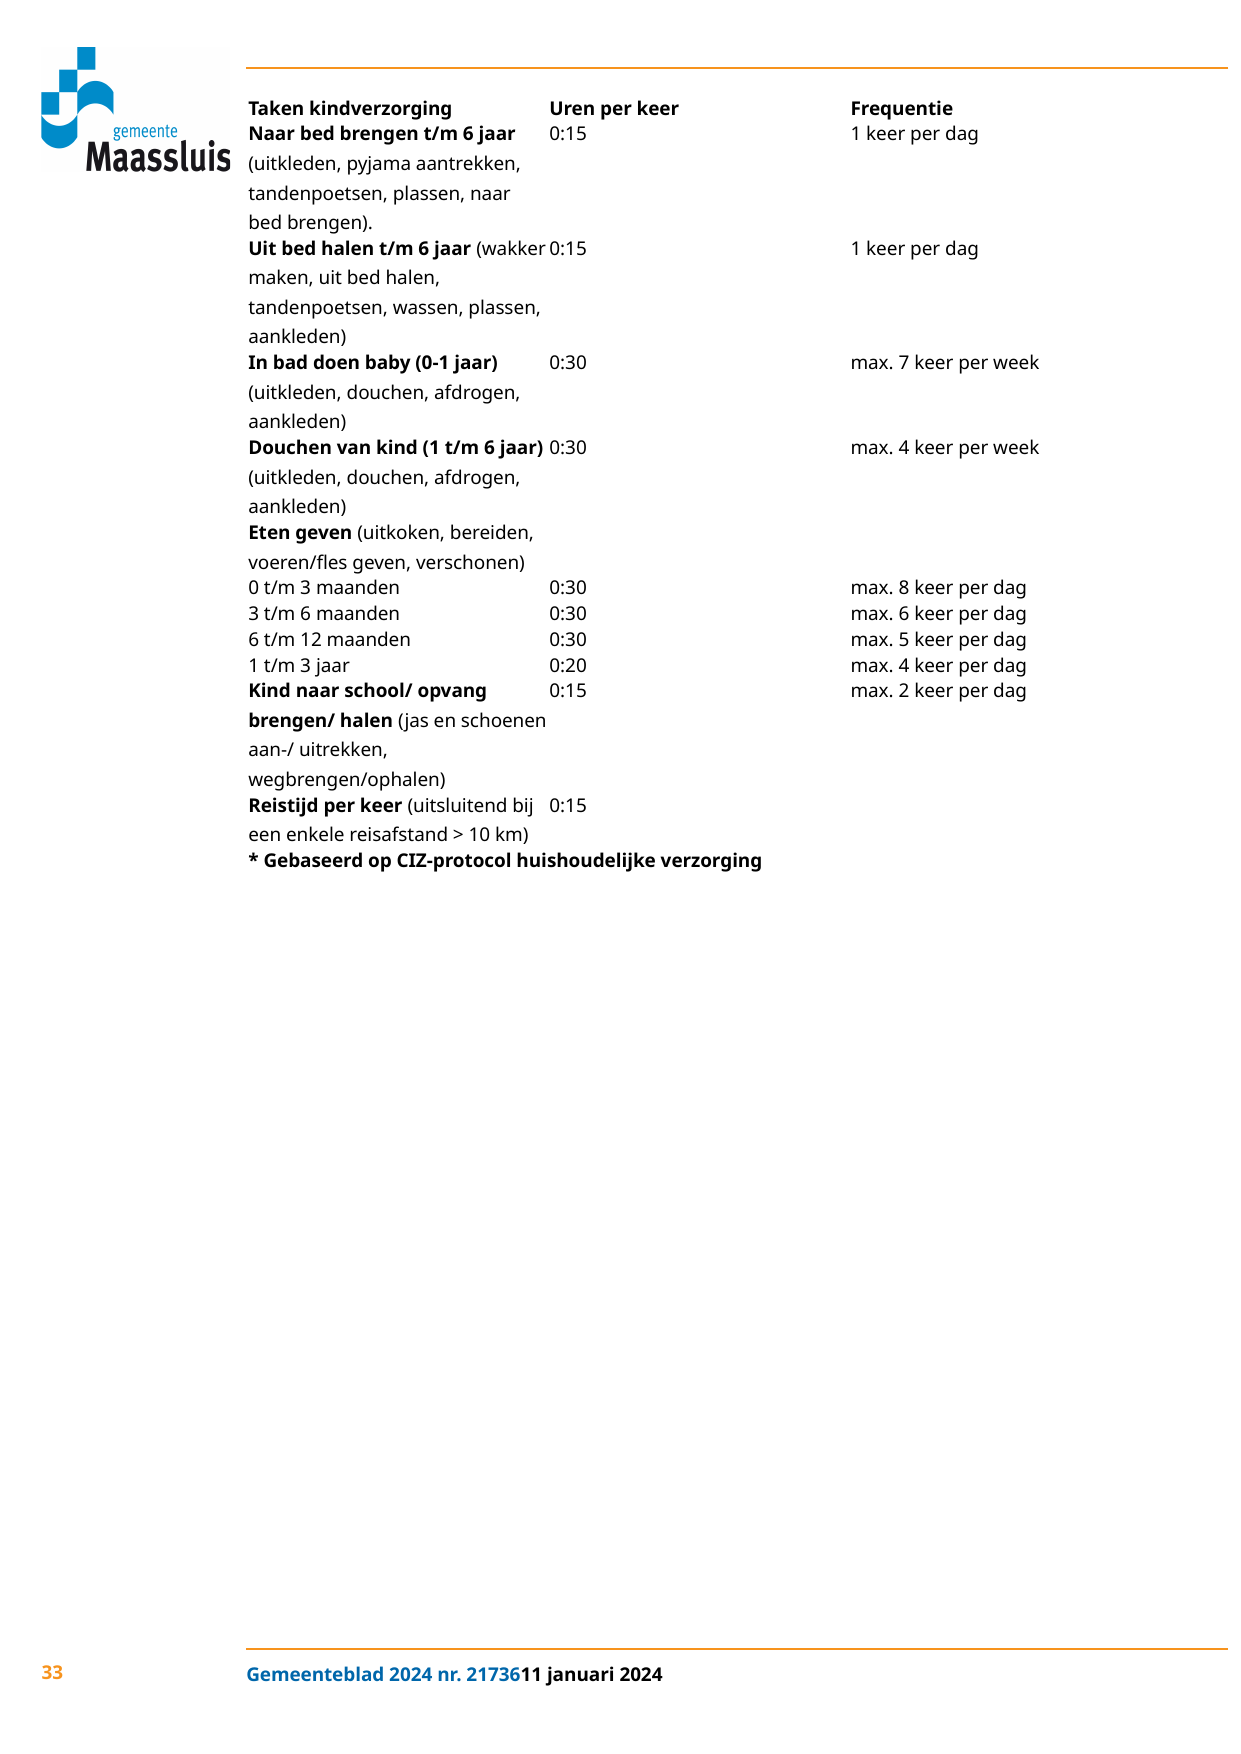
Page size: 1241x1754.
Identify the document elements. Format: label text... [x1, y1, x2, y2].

table_cell [850, 792, 1152, 847]
table_cell 1 keer per dag [850, 235, 1152, 349]
table_cell Reistijd per keer (uitsluitend bij een enkele reisafstand > 10 km) [248, 792, 549, 847]
table_cell [850, 519, 1152, 574]
table_cell 6 t/m 12 maanden [248, 626, 549, 652]
table_cell Taken kindverzorging [248, 95, 549, 121]
table_cell Uren per keer [549, 95, 850, 121]
table_cell Eten geven (uitkoken, bereiden, voeren/fles geven, verschonen) [248, 519, 549, 574]
table_cell [549, 519, 850, 574]
table_cell max. 6 keer per dag [850, 600, 1152, 626]
table_cell max. 4 keer per week [850, 434, 1152, 519]
table_cell 0:30 [549, 575, 850, 600]
table_cell max. 4 keer per dag [850, 652, 1152, 677]
table_cell 0:30 [549, 600, 850, 626]
table_cell 0:30 [549, 434, 850, 519]
picture [41, 47, 77, 92]
table_cell max. 5 keer per dag [850, 626, 1152, 652]
table_cell max. 8 keer per dag [850, 575, 1152, 600]
table_cell Uit bed halen t/m 6 jaar (wakker maken, uit bed halen, tandenpoetsen, wassen, plassen, aankleden) [248, 235, 549, 349]
table_cell 0:15 [549, 792, 850, 847]
table_cell max. 7 keer per week [850, 350, 1152, 434]
table_cell 0:15 [549, 678, 850, 792]
table_cell 1 keer per dag [850, 121, 1152, 235]
table_cell Frequentie [850, 95, 1152, 121]
table_cell 0:20 [549, 652, 850, 677]
table_cell 0:30 [549, 350, 850, 434]
table_cell Naar bed brengen t/m 6 jaar (uitkleden, pyjama aantrekken, tandenpoetsen, plassen, naar bed brengen). [248, 121, 549, 235]
table_cell In bad doen baby (0-1 jaar) (uitkleden, douchen, afdrogen, aankleden) [248, 350, 549, 434]
table_cell * Gebaseerd op CIZ-protocol huishoudelijke verzorging [248, 847, 1152, 873]
table_cell 3 t/m 6 maanden [248, 600, 549, 626]
table_cell max. 2 keer per dag [850, 678, 1152, 792]
table_cell 0 t/m 3 maanden [248, 575, 549, 600]
table_cell 0:15 [549, 235, 850, 349]
table_cell 0:15 [549, 121, 850, 235]
table_cell 1 t/m 3 jaar [248, 652, 549, 677]
table_cell Douchen van kind (1 t/m 6 jaar) (uitkleden, douchen, afdrogen, aankleden) [248, 434, 549, 519]
table_cell Kind naar school/ opvang brengen/ halen (jas en schoenen aan-/ uitrekken, wegbrengen/ophalen) [248, 678, 549, 792]
picture [41, 47, 231, 172]
table_cell 0:30 [549, 626, 850, 652]
